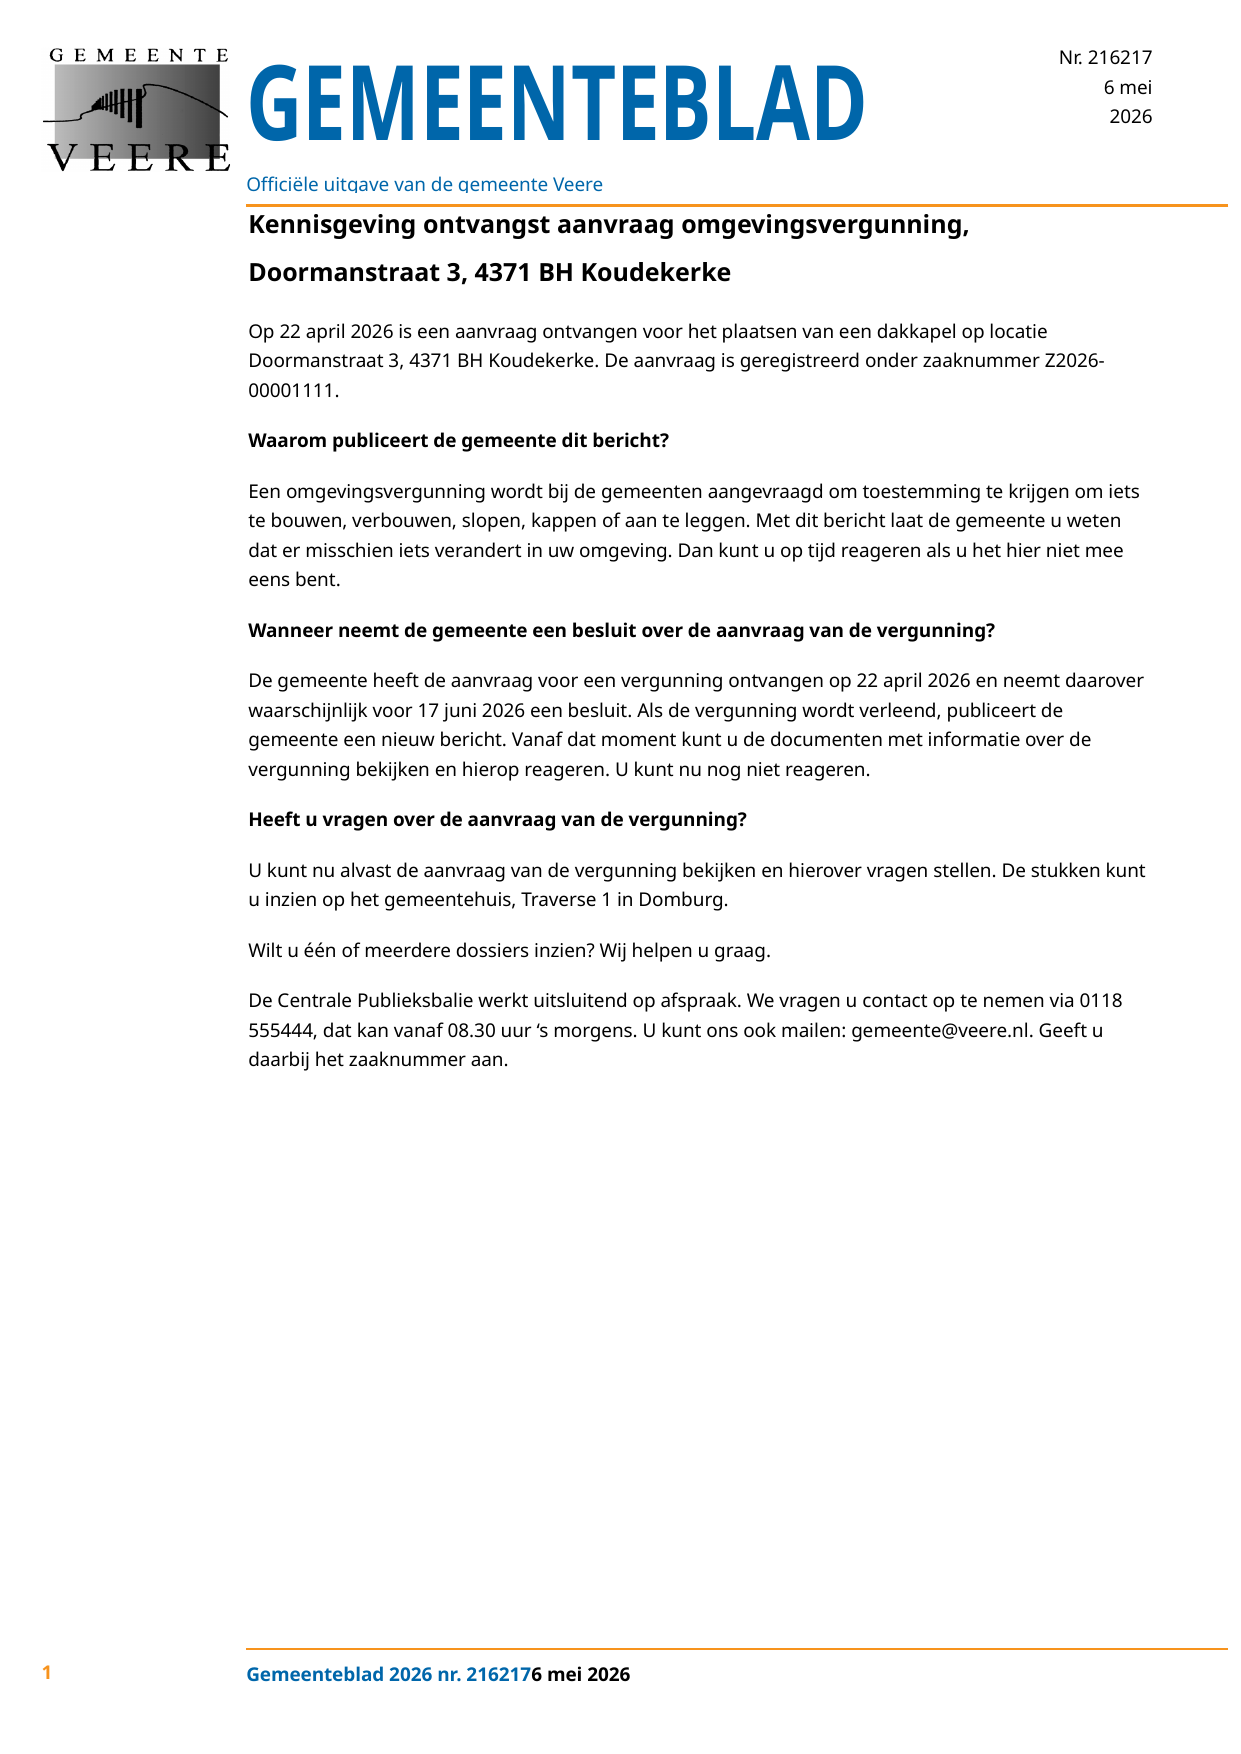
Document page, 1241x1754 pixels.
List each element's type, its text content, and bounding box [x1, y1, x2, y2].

text Wilt u één of meerdere dossiers inzien? Wij helpen u graag. [248, 937, 1152, 963]
picture [41, 47, 231, 172]
text Waarom publiceert de gemeente dit bericht? [248, 427, 1152, 453]
text Een omgevingsvergunning wordt bij de gemeenten aangevraagd om toestemming te krijgen om iets te bouwen, verbouwen, slopen, kappen of aan te leggen. Met dit bericht laat de gemeente u weten dat er misschien iets verandert in uw omgeving. Dan kunt u op tijd reageren als u het hier niet mee eens bent. [248, 478, 1152, 592]
text De gemeente heeft de aanvraag voor een vergunning ontvangen op 22 april 2026 en neemt daarover waarschijnlijk voor 17 juni 2026 een besluit. Als de vergunning wordt verleend, publiceert de gemeente een nieuw bericht. Vanaf dat moment kunt u de documenten met informatie over de vergunning bekijken en hierop reageren. U kunt nu nog niet reageren. [248, 667, 1152, 782]
text U kunt nu alvast de aanvraag van de vergunning bekijken en hierover vragen stellen. De stukken kunt u inzien op het gemeentehuis, Traverse 1 in Domburg. [248, 857, 1152, 912]
text Heeft u vragen over de aanvraag van de vergunning? [248, 807, 1152, 832]
text Wanneer neemt de gemeente een besluit over de aanvraag van de vergunning? [248, 617, 1152, 643]
text Kennisgeving ontvangst aanvraag omgevingsvergunning, Doormanstraat 3, 4371 BH Koudekerke [248, 207, 1152, 288]
text Op 22 april 2026 is een aanvraag ontvangen voor het plaatsen van een dakkapel op locatie Doormanstraat 3, 4371 BH Koudekerke. De aanvraag is geregistreerd onder zaaknummer Z2026-00001111. [248, 318, 1152, 403]
text De Centrale Publieksbalie werkt uitsluitend op afspraak. We vragen u contact op te nemen via 0118 555444, dat kan vanaf 08.30 uur ‘s morgens. U kunt ons ook mailen: gemeente@veere.nl. Geeft u daarbij het zaaknummer aan. [248, 987, 1152, 1072]
